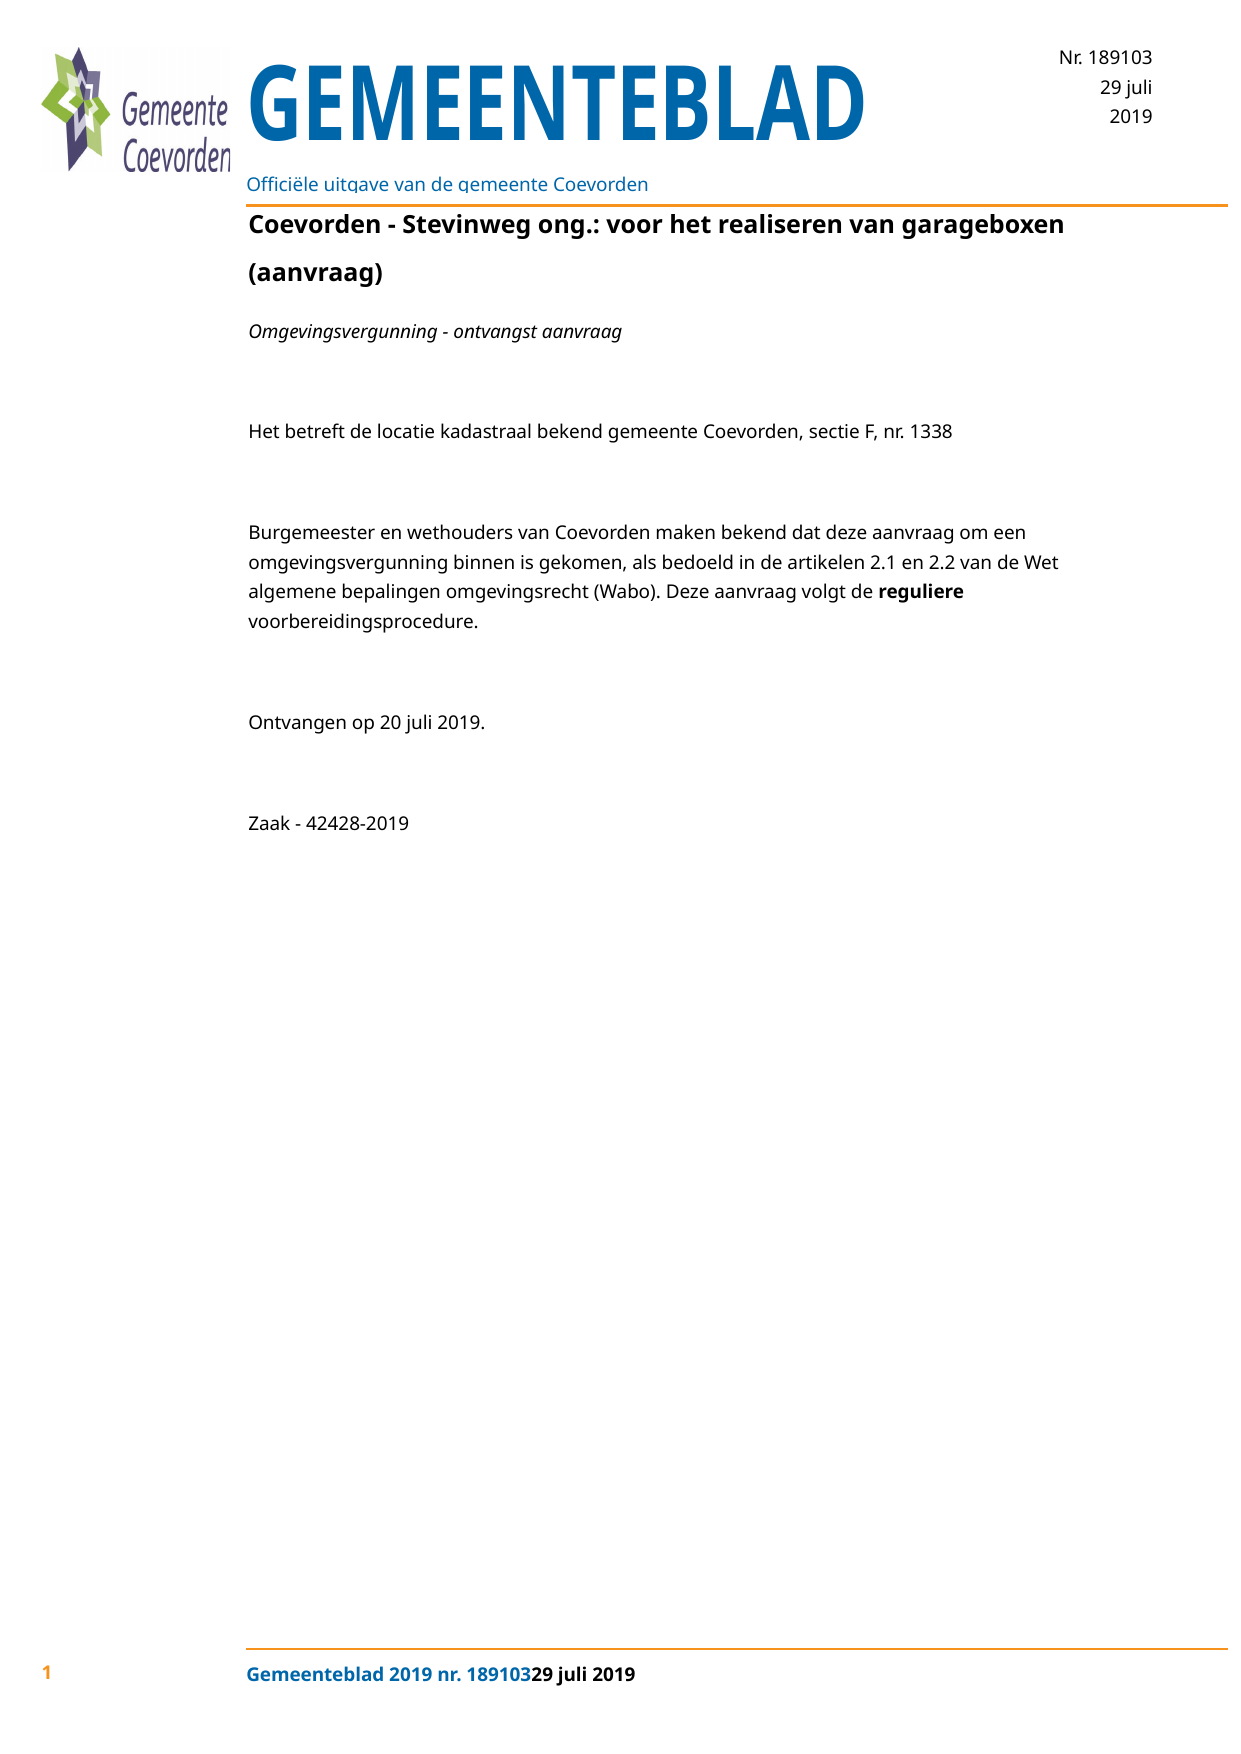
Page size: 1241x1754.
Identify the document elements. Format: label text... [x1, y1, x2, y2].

text Het betreft de locatie kadastraal bekend gemeente Coevorden, sectie F, nr. 1338 [248, 419, 1152, 444]
text Omgevingsvergunning - ontvangst aanvraag [248, 318, 1152, 344]
text Ontvangen op 20 juli 2019. [248, 709, 1152, 735]
picture [41, 47, 231, 172]
text Burgemeester en wethouders van Coevorden maken bekend dat deze aanvraag om een omgevingsvergunning binnen is gekomen, als bedoeld in de artikelen 2.1 en 2.2 van de Wet algemene bepalingen omgevingsrecht (Wabo). Deze aanvraag volgt de reguliere voorbereidingsprocedure. [248, 519, 1152, 634]
text Zaak - 42428-2019 [248, 810, 1152, 836]
text Coevorden - Stevinweg ong.: voor het realiseren van garageboxen (aanvraag) [248, 207, 1152, 288]
